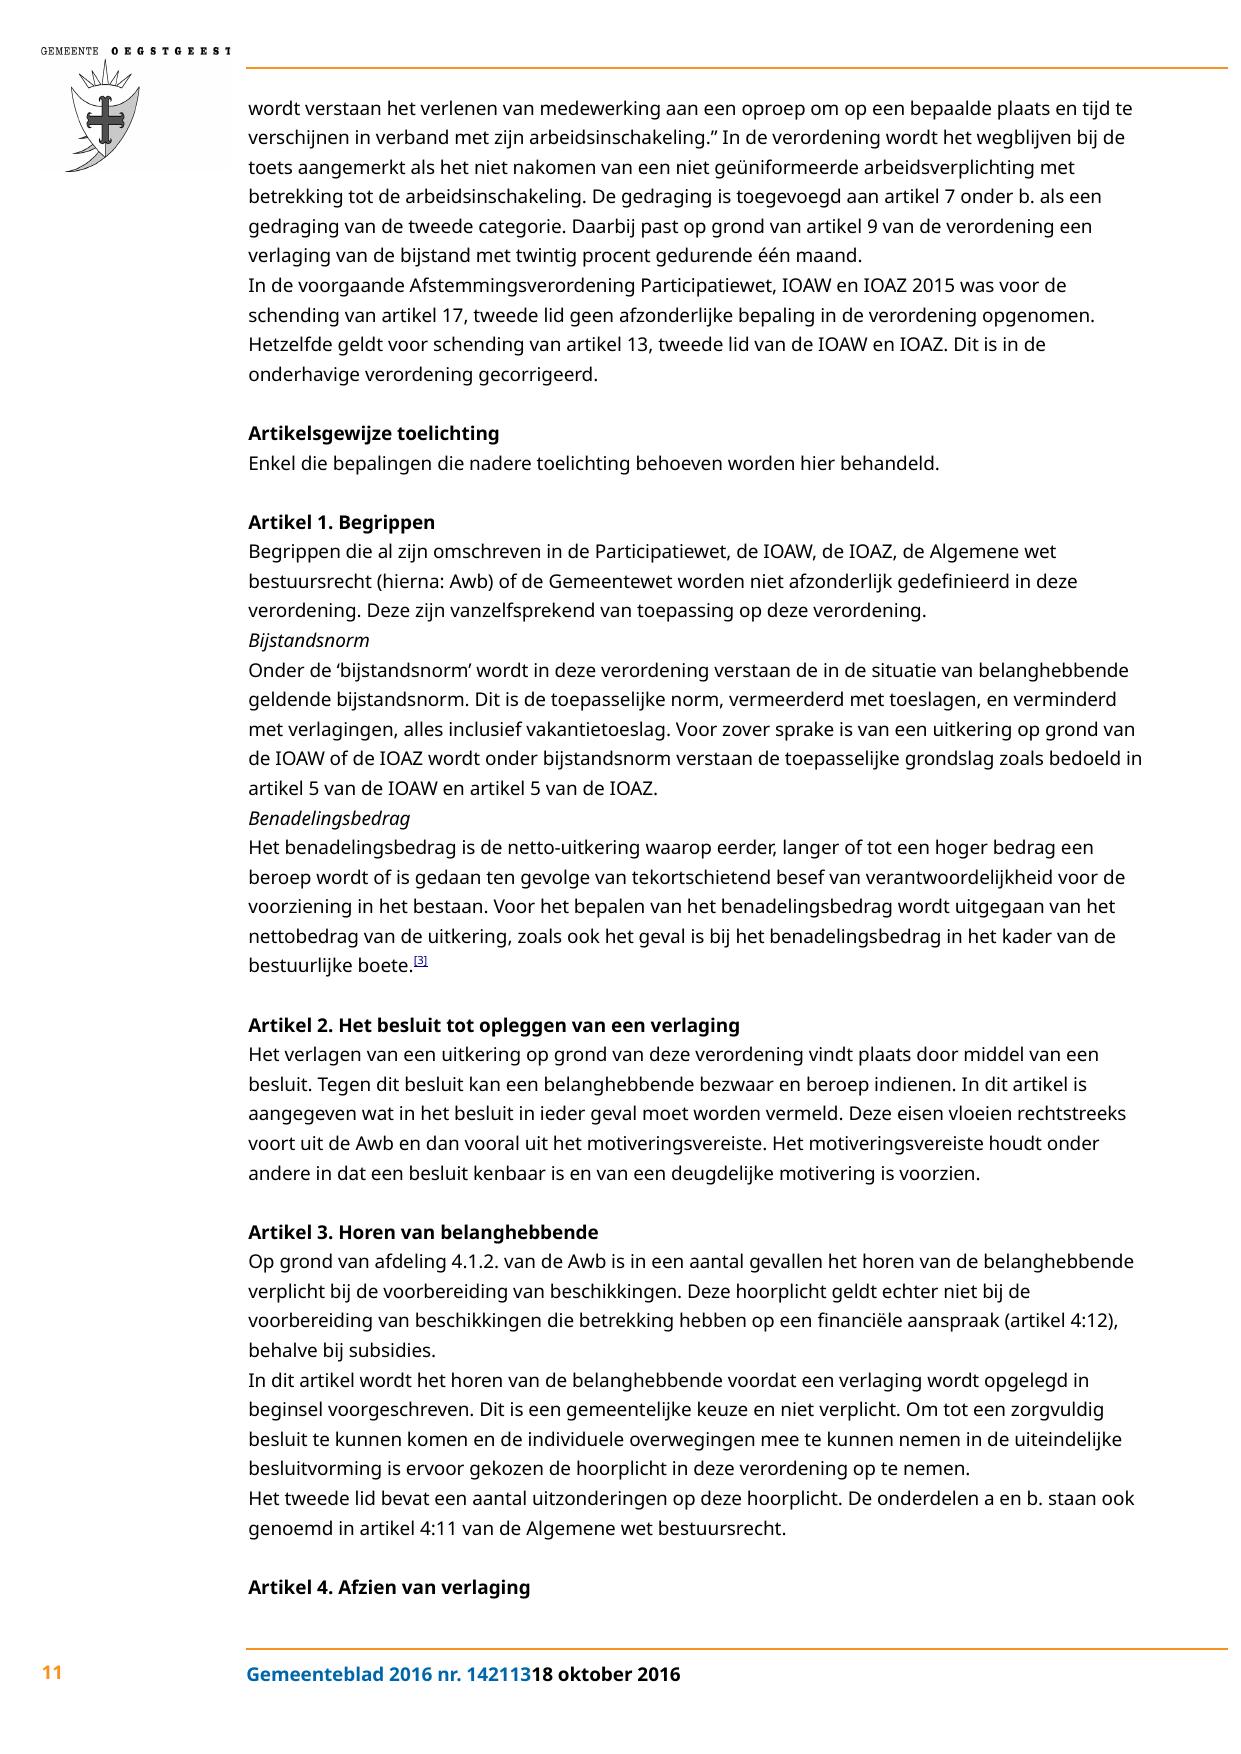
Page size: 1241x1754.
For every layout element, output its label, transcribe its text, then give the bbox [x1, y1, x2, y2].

text In dit artikel wordt het horen van de belanghebbende voordat een verlaging wordt opgelegd in beginsel voorgeschreven. Dit is een gemeentelijke keuze en niet verplicht. Om tot een zorgvuldig besluit te kunnen komen en de individuele overwegingen mee te kunnen nemen in de uiteindelijke besluitvorming is ervoor gekozen de hoorplicht in deze verordening op te nemen. [248, 1367, 1152, 1481]
picture [41, 47, 231, 172]
text Het benadelingsbedrag is de netto-uitkering waarop eerder, langer of tot een hoger bedrag een beroep wordt of is gedaan ten gevolge van tekortschietend besef van verantwoordelijkheid voor de voorziening in het bestaan. Voor het bepalen van het benadelingsbedrag wordt uitgegaan van het nettobedrag van de uitkering, zoals ook het geval is bij het benadelingsbedrag in het kader van de bestuurlijke boete.[3] [248, 834, 1152, 978]
text Artikel 1. Begrippen [248, 509, 1152, 535]
text wordt verstaan het verlenen van medewerking aan een oproep om op een bepaalde plaats en tijd te verschijnen in verband met zijn arbeidsinschakeling.” In de verordening wordt het wegblijven bij de toets aangemerkt als het niet nakomen van een niet geüniformeerde arbeidsverplichting met betrekking tot de arbeidsinschakeling. De gedraging is toegevoegd aan artikel 7 onder b. als een gedraging van de tweede categorie. Daarbij past op grond van artikel 9 van de verordening een verlaging van de bijstand met twintig procent gedurende één maand. [248, 95, 1152, 268]
text In de voorgaande Afstemmingsverordening Participatiewet, IOAW en IOAZ 2015 was voor de schending van artikel 17, tweede lid geen afzonderlijke bepaling in de verordening opgenomen. Hetzelfde geldt voor schending van artikel 13, tweede lid van de IOAW en IOAZ. Dit is in de onderhavige verordening gecorrigeerd. [248, 272, 1152, 387]
text Begrippen die al zijn omschreven in de Participatiewet, de IOAW, de IOAZ, de Algemene wet bestuursrecht (hierna: Awb) of de Gemeentewet worden niet afzonderlijk gedefinieerd in deze verordening. Deze zijn vanzelfsprekend van toepassing op deze verordening. [248, 538, 1152, 623]
text Artikel 4. Afzien van verlaging [248, 1574, 1152, 1600]
text Op grond van afdeling 4.1.2. van de Awb is in een aantal gevallen het horen van de belanghebbende verplicht bij de voorbereiding van beschikkingen. Deze hoorplicht geldt echter niet bij de voorbereiding van beschikkingen die betrekking hebben op een financiële aanspraak (artikel 4:12), behalve bij subsidies. [248, 1248, 1152, 1363]
text Artikel 2. Het besluit tot opleggen van een verlaging [248, 1012, 1152, 1038]
text Onder de ‘bijstandsnorm’ wordt in deze verordening verstaan de in de situatie van belanghebbende geldende bijstandsnorm. Dit is de toepasselijke norm, vermeerderd met toeslagen, en verminderd met verlagingen, alles inclusief vakantietoeslag. Voor zover sprake is van een uitkering op grond van de IOAW of de IOAZ wordt onder bijstandsnorm verstaan de toepasselijke grondslag zoals bedoeld in artikel 5 van de IOAW en artikel 5 van de IOAZ. [248, 657, 1152, 801]
text Het tweede lid bevat een aantal uitzonderingen op deze hoorplicht. De onderdelen a en b. staan ook genoemd in artikel 4:11 van de Algemene wet bestuursrecht. [248, 1485, 1152, 1541]
text Artikel 3. Horen van belanghebbende [248, 1219, 1152, 1245]
text Benadelingsbedrag [248, 805, 1152, 831]
text Het verlagen van een uitkering op grond van deze verordening vindt plaats door middel van een besluit. Tegen dit besluit kan een belanghebbende bezwaar en beroep indienen. In dit artikel is aangegeven wat in het besluit in ieder geval moet worden vermeld. Deze eisen vloeien rechtstreeks voort uit de Awb en dan vooral uit het motiveringsvereiste. Het motiveringsvereiste houdt onder andere in dat een besluit kenbaar is en van een deugdelijke motivering is voorzien. [248, 1041, 1152, 1186]
text Bijstandsnorm [248, 627, 1152, 653]
text Artikelsgewijze toelichting [248, 420, 1152, 446]
text Enkel die bepalingen die nadere toelichting behoeven worden hier behandeld. [248, 450, 1152, 476]
